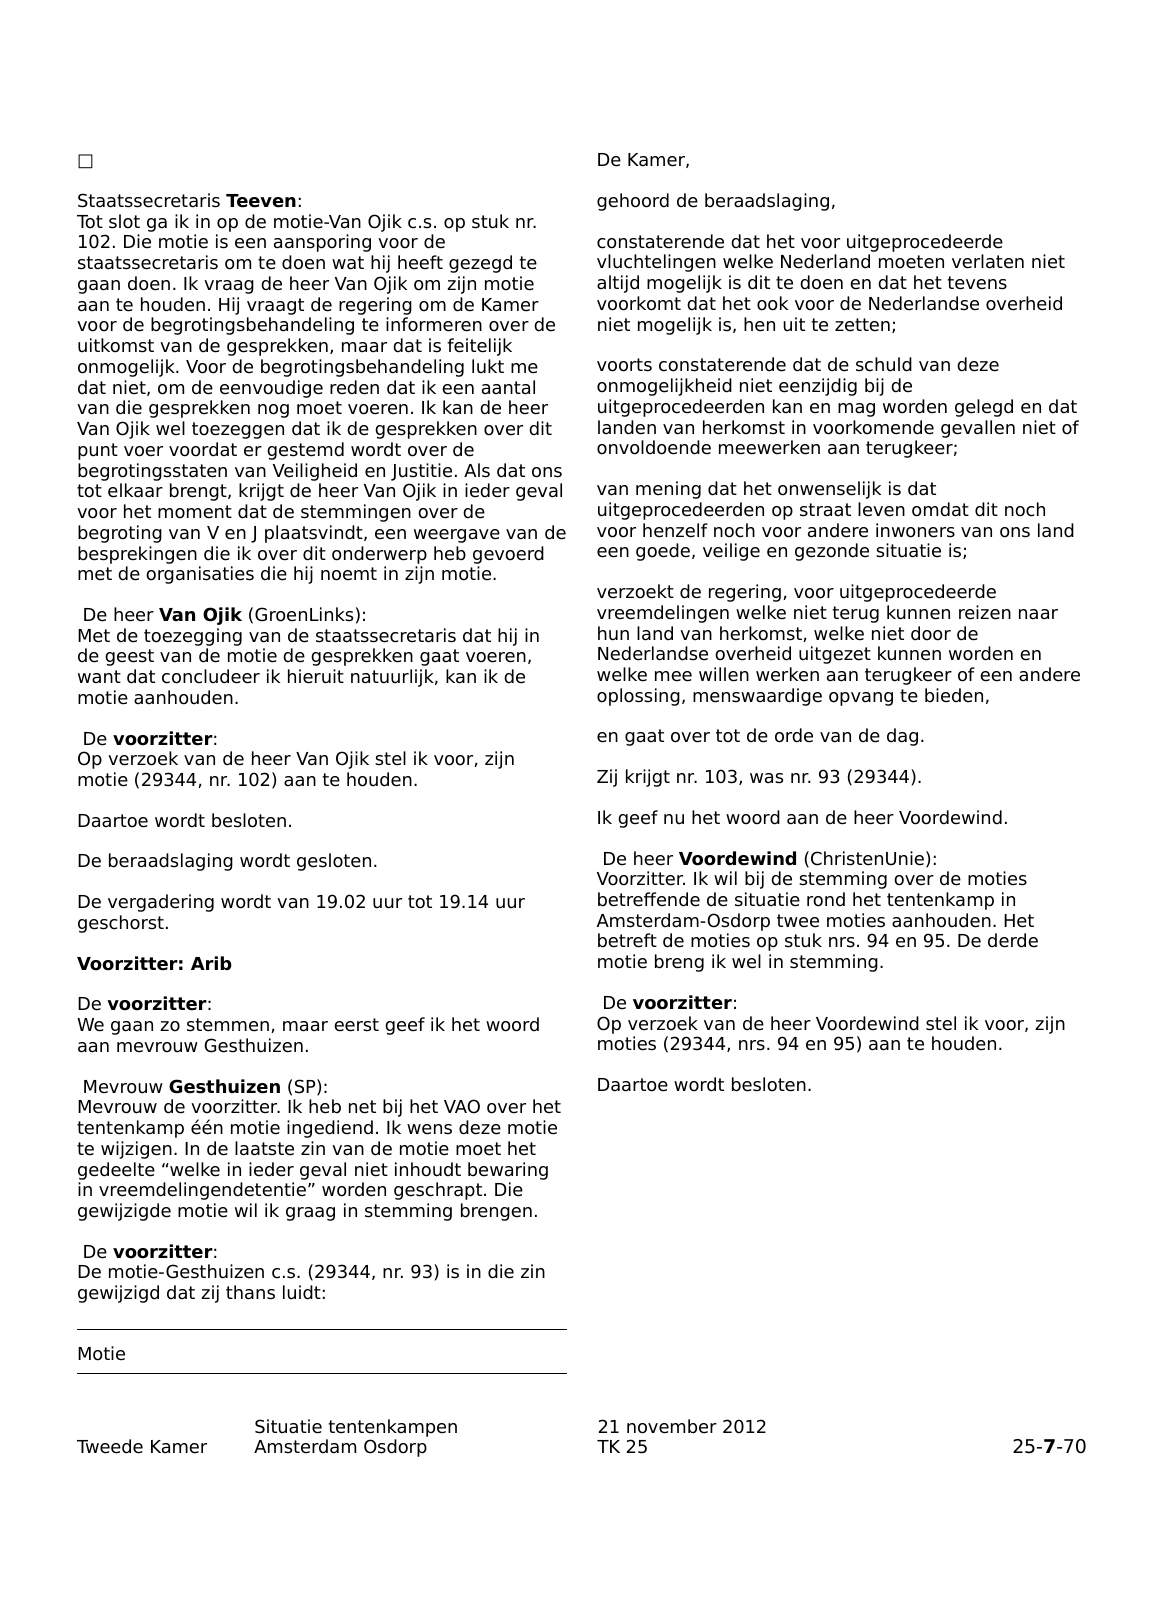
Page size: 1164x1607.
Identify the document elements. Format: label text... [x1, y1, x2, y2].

text De beraadslaging wordt gesloten. [77, 851, 567, 872]
text Voorzitter: Arib [77, 953, 567, 974]
text □ [77, 150, 567, 171]
text De heer Voordewind (ChristenUnie): [596, 848, 1087, 869]
text Met de toezegging van de staatssecretaris dat hij in de geest van de motie de gesprekken gaat voeren, want dat concludeer ik hieruit natuurlijk, kan ik de motie aanhouden. [77, 626, 567, 708]
text Tot slot ga ik in op de motie-Van Ojik c.s. op stuk nr. 102. Die motie is een aansporing voor de staatssecretaris om te doen wat hij heeft gezegd te gaan doen. Ik vraag de heer Van Ojik om zijn motie aan te houden. Hij vraagt de regering om de Kamer voor de begrotingsbehandeling te informeren over de uitkomst van de gesprekken, maar dat is feitelijk onmogelijk. Voor de begrotingsbehandeling lukt me dat niet, om de eenvoudige reden dat ik een aantal van die gesprekken nog moet voeren. Ik kan de heer Van Ojik wel toezeggen dat ik de gesprekken over dit punt voer voordat er gestemd wordt over de begrotingsstaten van Veiligheid en Justitie. Als dat ons tot elkaar brengt, krijgt de heer Van Ojik in ieder geval voor het moment dat de stemmingen over de begroting van V en J plaatsvindt, een weergave van de besprekingen die ik over dit onderwerp heb gevoerd met de organisaties die hij noemt in zijn motie. [77, 212, 567, 585]
text gehoord de beraadslaging, [596, 191, 1087, 212]
text Daartoe wordt besloten. [77, 811, 567, 831]
text en gaat over tot de orde van de dag. [596, 726, 1087, 747]
text Op verzoek van de heer Voordewind stel ik voor, zijn moties (29344, nrs. 94 en 95) aan te houden. [596, 1013, 1087, 1055]
text Daartoe wordt besloten. [596, 1075, 1087, 1096]
text Staatssecretaris Teeven: [77, 191, 567, 212]
text constaterende dat het voor uitgeprocedeerde vluchtelingen welke Nederland moeten verlaten niet altijd mogelijk is dit te doen en dat het tevens voorkomt dat het ook voor de Nederlandse overheid niet mogelijk is, hen uit te zetten; [596, 232, 1087, 335]
text Motie [77, 1344, 567, 1364]
text Mevrouw Gesthuizen (SP): [77, 1076, 567, 1097]
text De heer Van Ojik (GroenLinks): [77, 605, 567, 626]
text De voorzitter: [77, 994, 567, 1015]
text We gaan zo stemmen, maar eerst geef ik het woord aan mevrouw Gesthuizen. [77, 1015, 567, 1056]
text De motie-Gesthuizen c.s. (29344, nr. 93) is in die zin gewijzigd dat zij thans luidt: [77, 1262, 567, 1304]
text De Kamer, [596, 150, 1087, 171]
text voorts constaterende dat de schuld van deze onmogelijkheid niet eenzijdig bij de uitgeprocedeerden kan en mag worden gelegd en dat landen van herkomst in voorkomende gevallen niet of onvoldoende meewerken aan terugkeer; [596, 355, 1087, 459]
text Ik geef nu het woord aan de heer Voordewind. [596, 808, 1087, 828]
text verzoekt de regering, voor uitgeprocedeerde vreemdelingen welke niet terug kunnen reizen naar hun land van herkomst, welke niet door de Nederlandse overheid uitgezet kunnen worden en welke mee willen werken aan terugkeer of een andere oplossing, menswaardige opvang te bieden, [596, 582, 1087, 706]
text De voorzitter: [77, 728, 567, 749]
text De voorzitter: [77, 1242, 567, 1262]
text Voorzitter. Ik wil bij de stemming over de moties betreffende de situatie rond het tentenkamp in Amsterdam-Osdorp twee moties aanhouden. Het betreft de moties op stuk nrs. 94 en 95. De derde motie breng ik wel in stemming. [596, 869, 1087, 973]
text De voorzitter: [596, 993, 1087, 1013]
text Zij krijgt nr. 103, was nr. 93 (29344). [596, 767, 1087, 788]
text Mevrouw de voorzitter. Ik heb net bij het VAO over het tentenkamp één motie ingediend. Ik wens deze motie te wijzigen. In de laatste zin van de motie moet het gedeelte “welke in ieder geval niet inhoudt bewaring in vreemdelingendetentie” worden geschrapt. Die gewijzigde motie wil ik graag in stemming brengen. [77, 1097, 567, 1222]
text Op verzoek van de heer Van Ojik stel ik voor, zijn motie (29344, nr. 102) aan te houden. [77, 749, 567, 791]
text De vergadering wordt van 19.02 uur tot 19.14 uur geschorst. [77, 892, 567, 933]
text van mening dat het onwenselijk is dat uitgeprocedeerden op straat leven omdat dit noch voor henzelf noch voor andere inwoners van ons land een goede, veilige en gezonde situatie is; [596, 479, 1087, 562]
